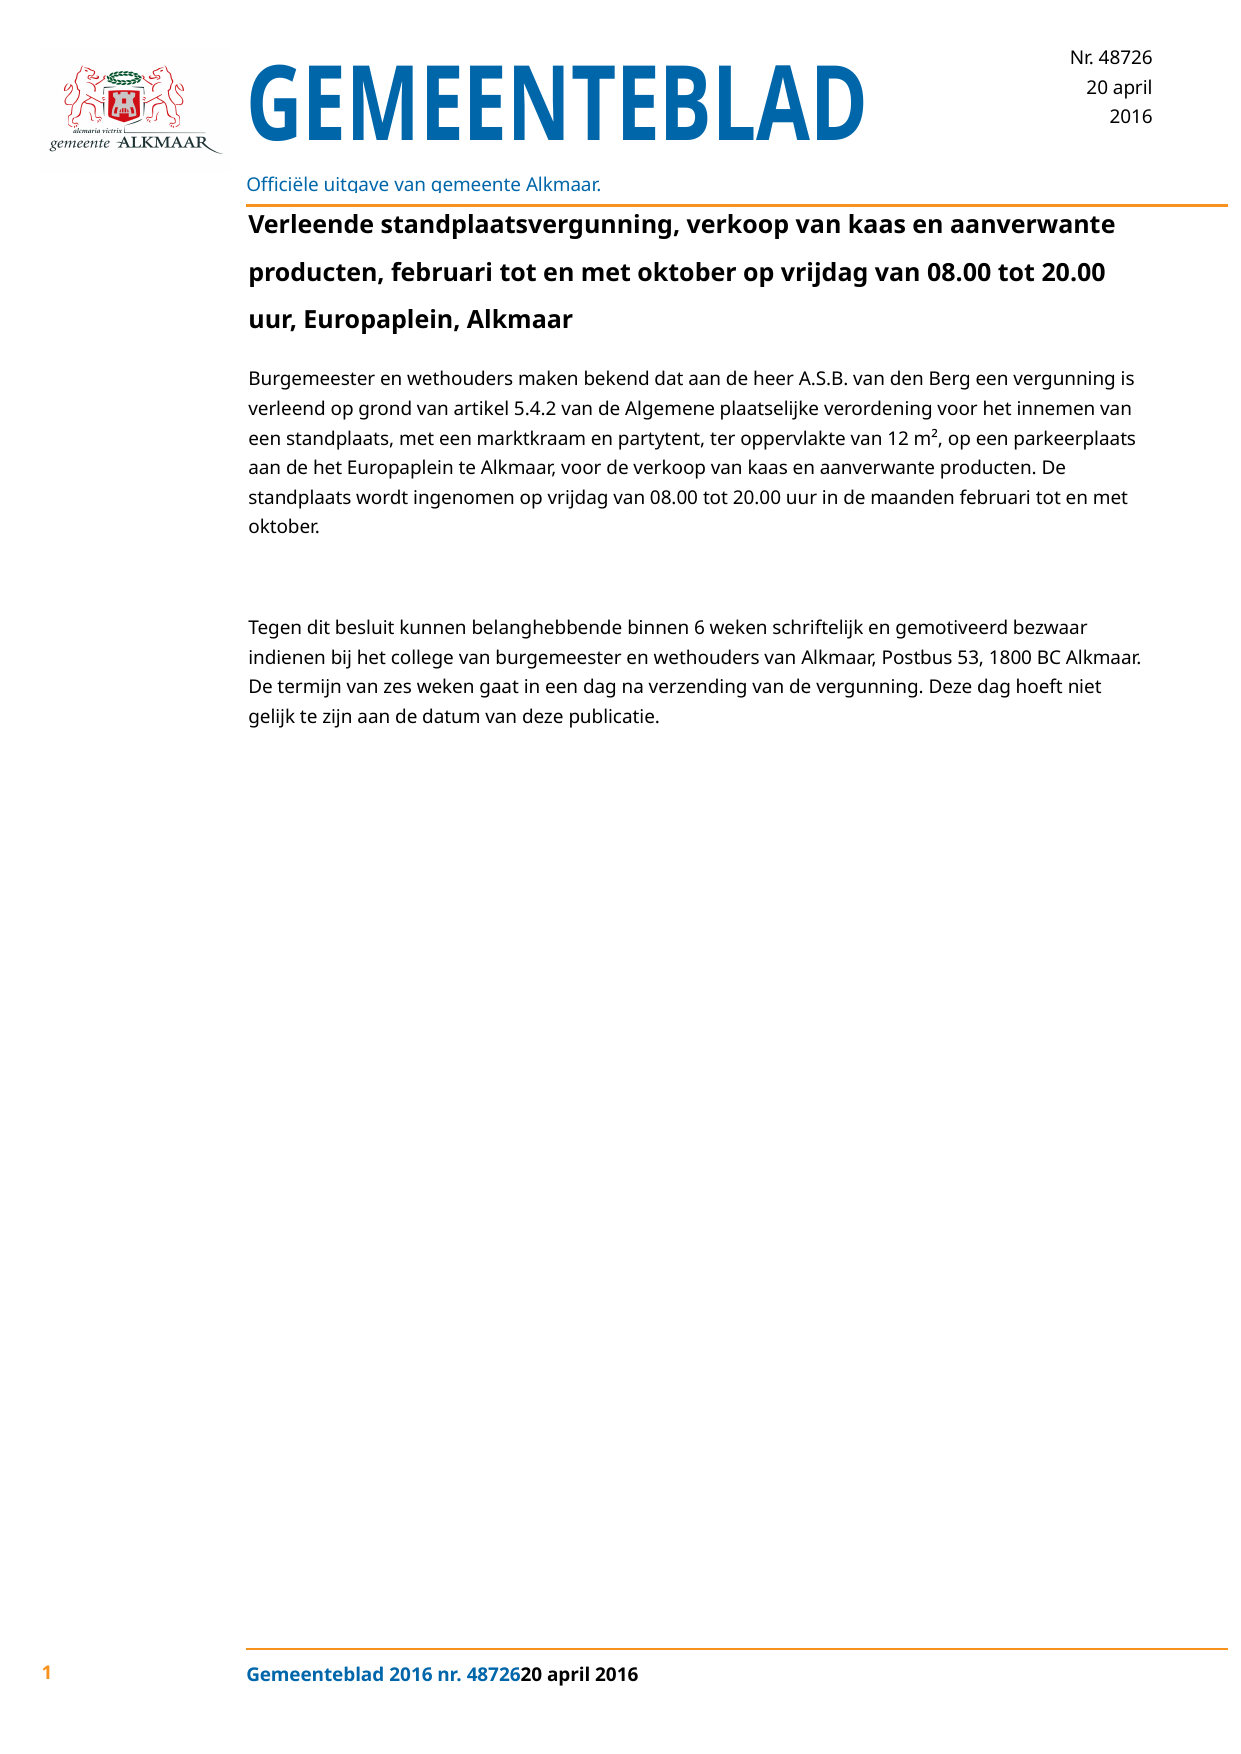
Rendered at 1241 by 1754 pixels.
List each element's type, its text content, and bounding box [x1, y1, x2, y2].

text Burgemeester en wethouders maken bekend dat aan de heer A.S.B. van den Berg een vergunning is verleend op grond van artikel 5.4.2 van de Algemene plaatselijke verorde­ning voor het innemen van een standplaats, met een marktkraam en partytent, ter oppervlakte van 12 m², op een parkeerplaats aan de het Europaplein te Alkmaar, voor de verkoop van kaas en aanverwante producten. De standplaats wordt ingenomen op vrijdag van 08.00 tot 20.00 uur in de maanden februari tot en met oktober. [248, 366, 1152, 539]
text Verleende standplaatsvergunning, verkoop van kaas en aanverwante producten, februari tot en met oktober op vrijdag van 08.00 tot 20.00 uur, Europaplein, Alkmaar [248, 207, 1152, 336]
picture [41, 47, 231, 172]
text Tegen dit besluit kunnen belanghebbende binnen 6 weken schriftelijk en gemotiveerd bezwaar indienen bij het college van burgemeester en wethouders van Alkmaar, Postbus 53, 1800 BC Alkmaar. De termijn van zes weken gaat in een dag na verzending van de vergunning. Deze dag hoeft niet gelijk te zijn aan de datum van deze publicatie. [248, 614, 1152, 729]
